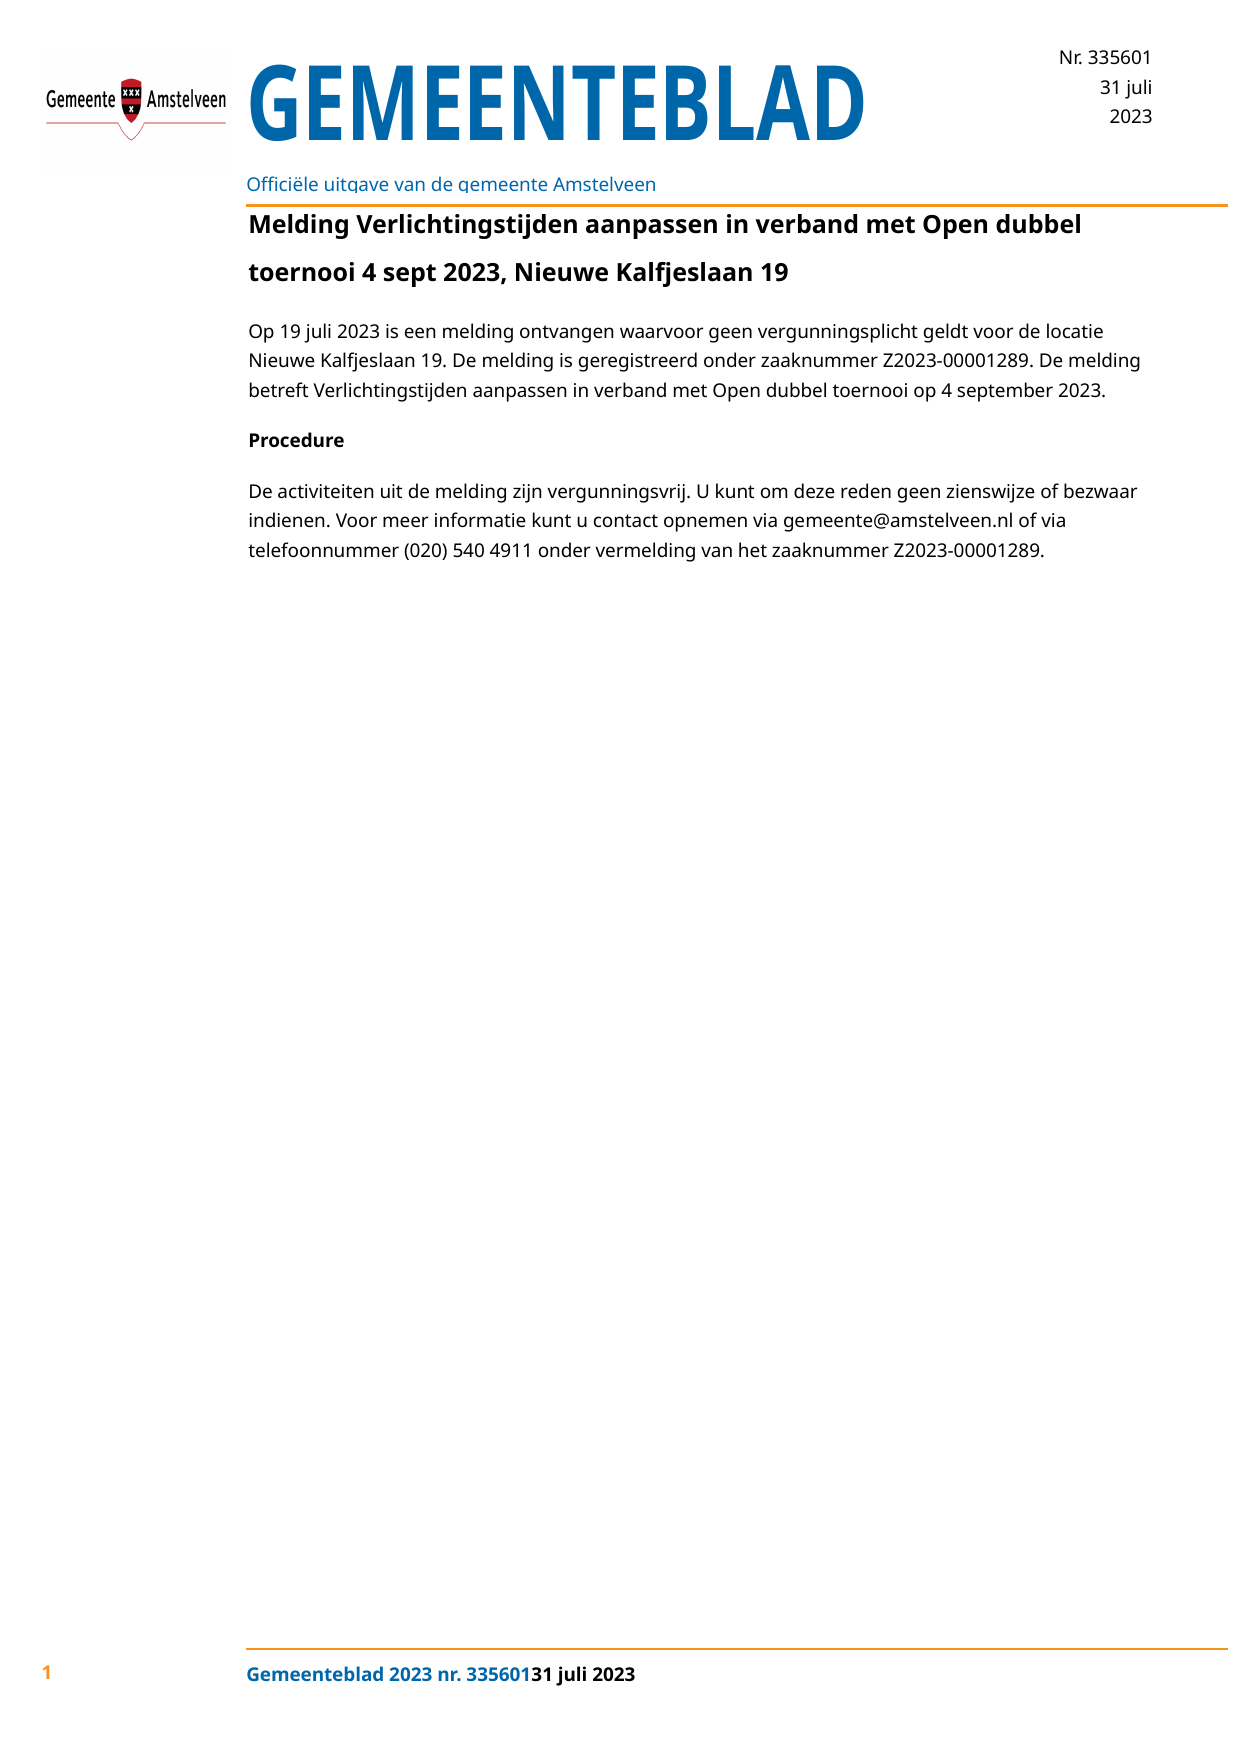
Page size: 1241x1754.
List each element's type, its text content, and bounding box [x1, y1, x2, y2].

text Procedure [248, 427, 1152, 453]
text Op 19 juli 2023 is een melding ontvangen waarvoor geen vergunningsplicht geldt voor de locatie Nieuwe Kalfjeslaan 19. De melding is geregistreerd onder zaaknummer Z2023-00001289. De melding betreft Verlichtingstijden aanpassen in verband met Open dubbel toernooi op 4 september 2023. [248, 318, 1152, 403]
text Melding Verlichtingstijden aanpassen in verband met Open dubbel toernooi 4 sept 2023, Nieuwe Kalfjeslaan 19 [248, 207, 1152, 288]
picture [41, 47, 231, 172]
text De activiteiten uit de melding zijn vergunningsvrij. U kunt om deze reden geen zienswijze of bezwaar indienen. Voor meer informatie kunt u contact opnemen via gemeente@amstelveen.nl of via telefoonnummer (020) 540 4911 onder vermelding van het zaaknummer Z2023-00001289. [248, 478, 1152, 563]
